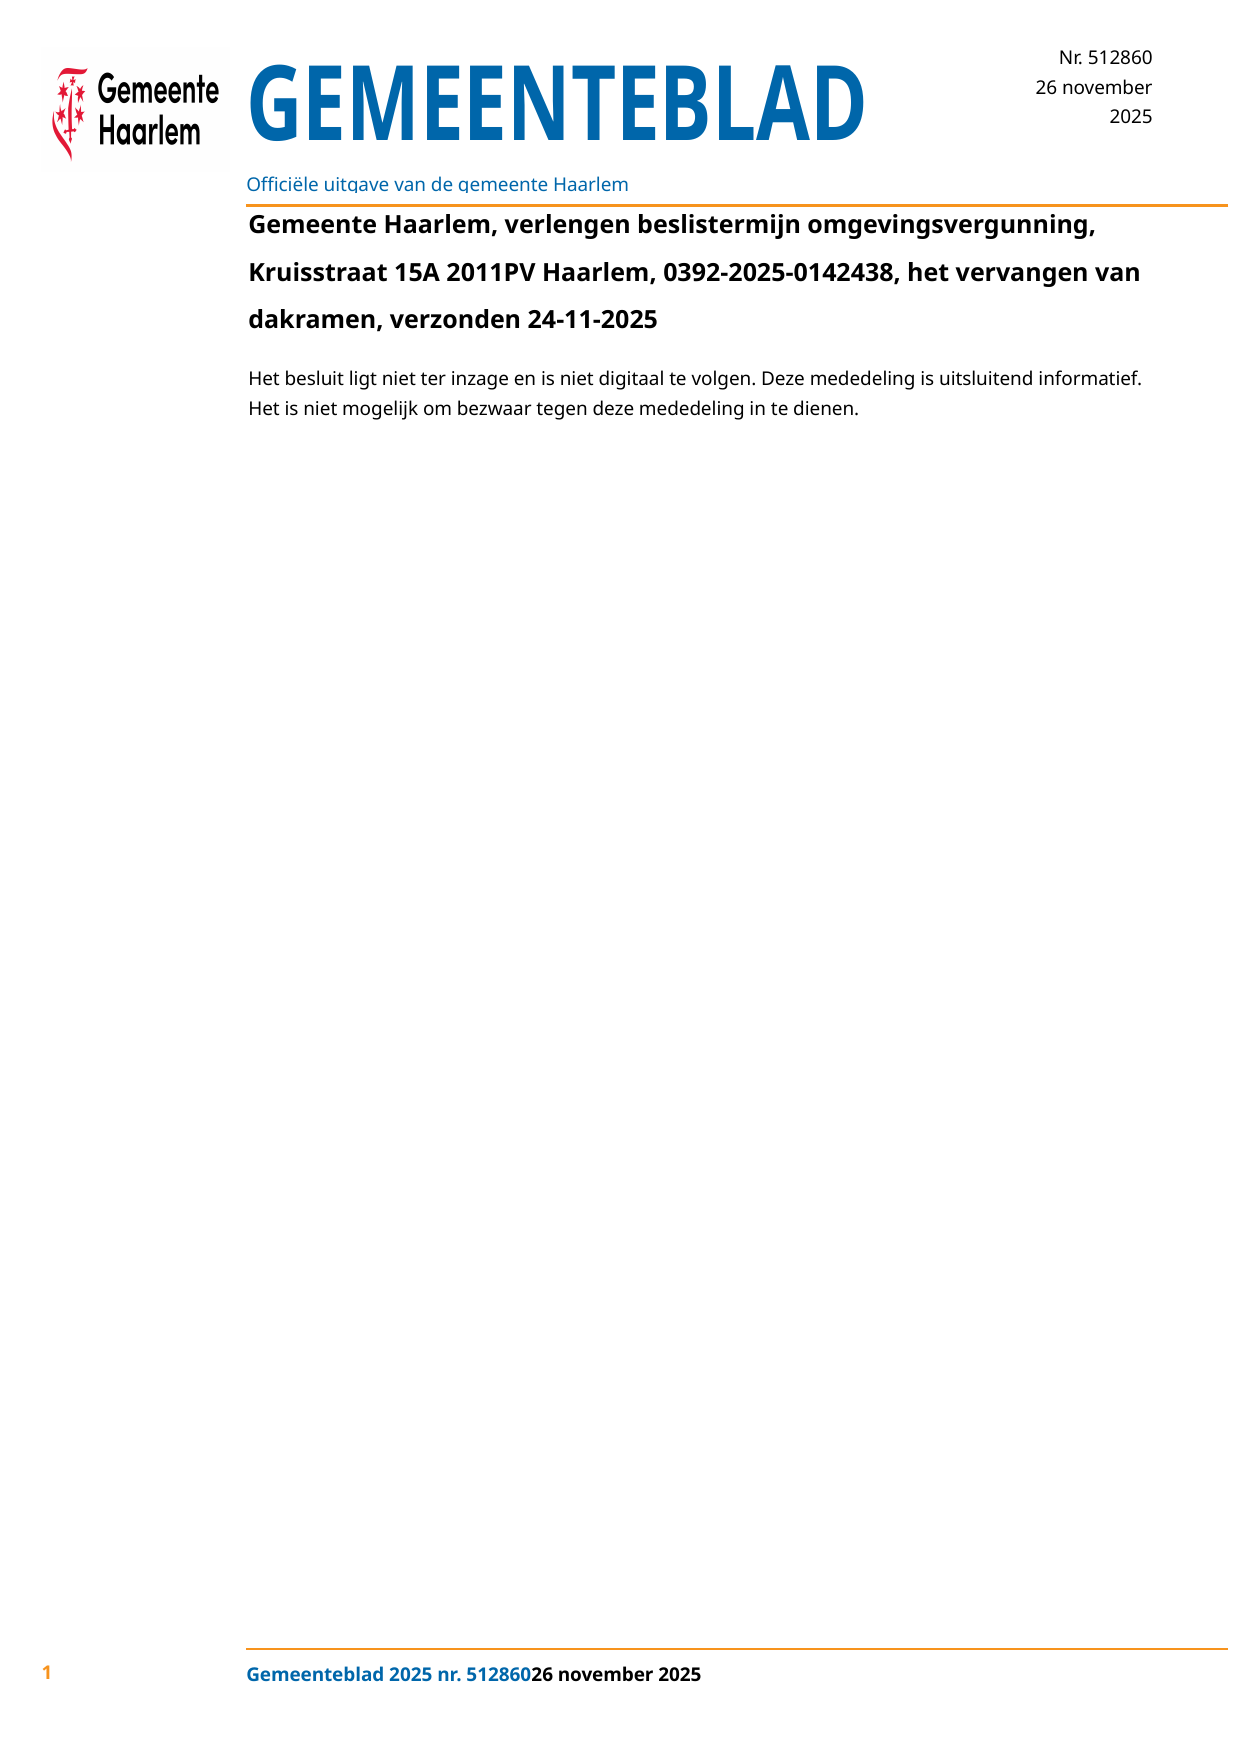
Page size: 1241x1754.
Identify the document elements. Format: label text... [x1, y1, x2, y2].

text Het besluit ligt niet ter inzage en is niet digitaal te volgen. Deze mededeling is uitsluitend informatief. Het is niet mogelijk om bezwaar tegen deze mededeling in te dienen. [248, 366, 1152, 421]
text Gemeente Haarlem, verlengen beslistermijn omgevingsvergunning, Kruisstraat 15A 2011PV Haarlem, 0392-2025-0142438, het vervangen van dakramen, verzonden 24-11-2025 [248, 207, 1152, 336]
picture [41, 47, 231, 172]
